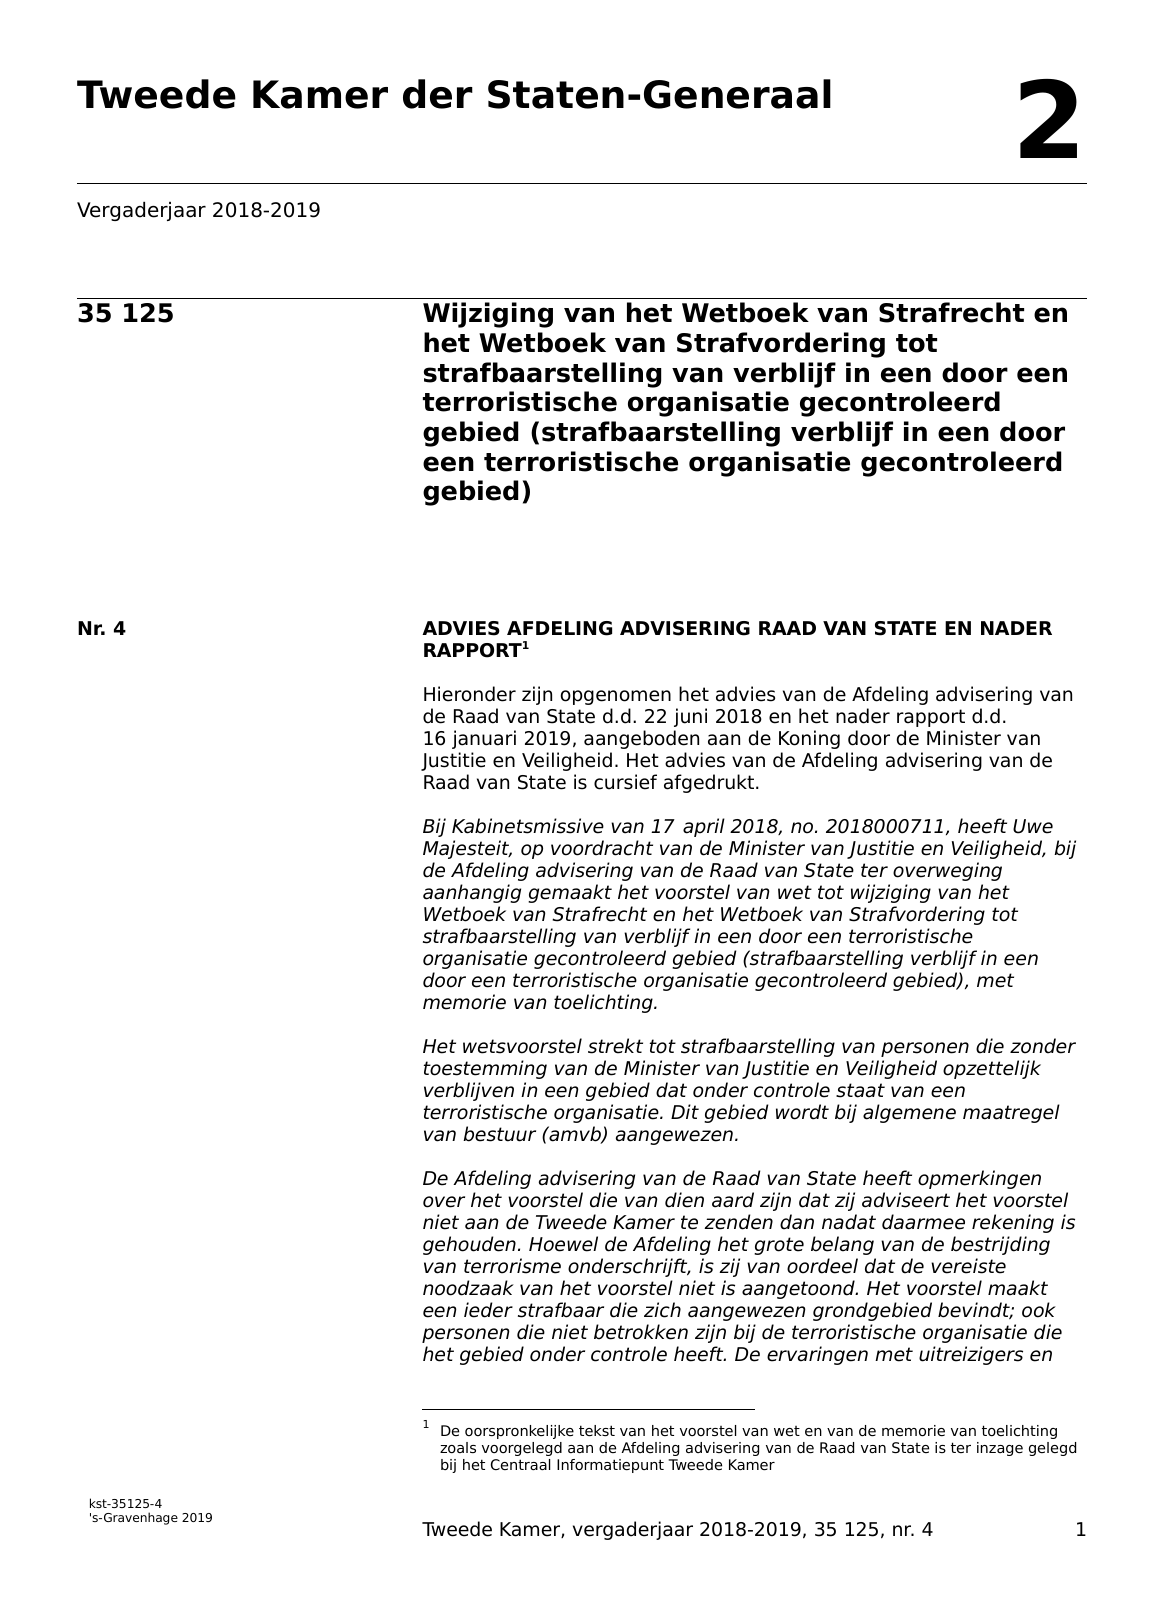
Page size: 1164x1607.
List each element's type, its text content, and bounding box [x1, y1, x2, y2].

text Bij Kabinetsmissive van 17 april 2018, no. 2018000711, heeft Uwe Majesteit, op voordracht van de Minister van Justitie en Veiligheid, bij de Afdeling advisering van de Raad van State ter overweging aanhangig gemaakt het voorstel van wet tot wijziging van het Wetboek van Strafrecht en het Wetboek van Strafvordering tot strafbaarstelling van verblijf in een door een terroristische organisatie gecontroleerd gebied (strafbaarstelling verblijf in een door een terroristische organisatie gecontroleerd gebied), met memorie van toelichting. [422, 816, 1087, 1014]
table_header Tweede Kamer der Staten-Generaal [77, 59, 886, 183]
table_cell Vergaderjaar 2018-2019 [77, 184, 1087, 298]
text Het wetsvoorstel strekt tot strafbaarstelling van personen die zonder toestemming van de Minister van Justitie en Veiligheid opzettelijk verblijven in een gebied dat onder controle staat van een terroristische organisatie. Dit gebied wordt bij algemene maatregel van bestuur (amvb) aangewezen. [422, 1036, 1087, 1146]
text De oorspronkelijke tekst van het voorstel van wet en van de memorie van toelichting zoals voorgelegd aan de Afdeling advisering van de Raad van State is ter inzage gelegd bij het Centraal Informatiepunt Tweede Kamer [422, 1418, 1087, 1474]
table_header 2 [886, 59, 1087, 183]
text kst-35125-4 [88, 1497, 323, 1511]
text Hieronder zijn opgenomen het advies van de Afdeling advisering van de Raad van State d.d. 22 juni 2018 en het nader rapport d.d. 16 januari 2019, aangeboden aan de Koning door de Minister van Justitie en Veiligheid. Het advies van de Afdeling advisering van de Raad van State is cursief afgedrukt. [422, 684, 1087, 794]
text 's-Gravenhage 2019 [88, 1511, 323, 1525]
subtitle 35 125 Wijziging van het Wetboek van Strafrecht en het Wetboek van Strafvordering tot strafbaarstelling van verblijf in een door een terroristische organisatie gecontroleerd gebied (strafbaarstelling verblijf in een door een terroristische organisatie gecontroleerd gebied) [77, 299, 1087, 507]
text De Afdeling advisering van de Raad van State heeft opmerkingen over het voorstel die van dien aard zijn dat zij adviseert het voorstel niet aan de Tweede Kamer te zenden dan nadat daarmee rekening is gehouden. Hoewel de Afdeling het grote belang van de bestrijding van terrorisme onderschrijft, is zij van oordeel dat de vereiste noodzaak van het voorstel niet is aangetoond. Het voorstel maakt een ieder strafbaar die zich aangewezen grondgebied bevindt; ook personen die niet betrokken zijn bij de terroristische organisatie die het gebied onder controle heeft. De ervaringen met uitreizigers en [422, 1168, 1087, 1366]
subtitle Nr. 4 ADVIES AFDELING ADVISERING RAAD VAN STATE EN NADER RAPPORT [77, 618, 1087, 662]
